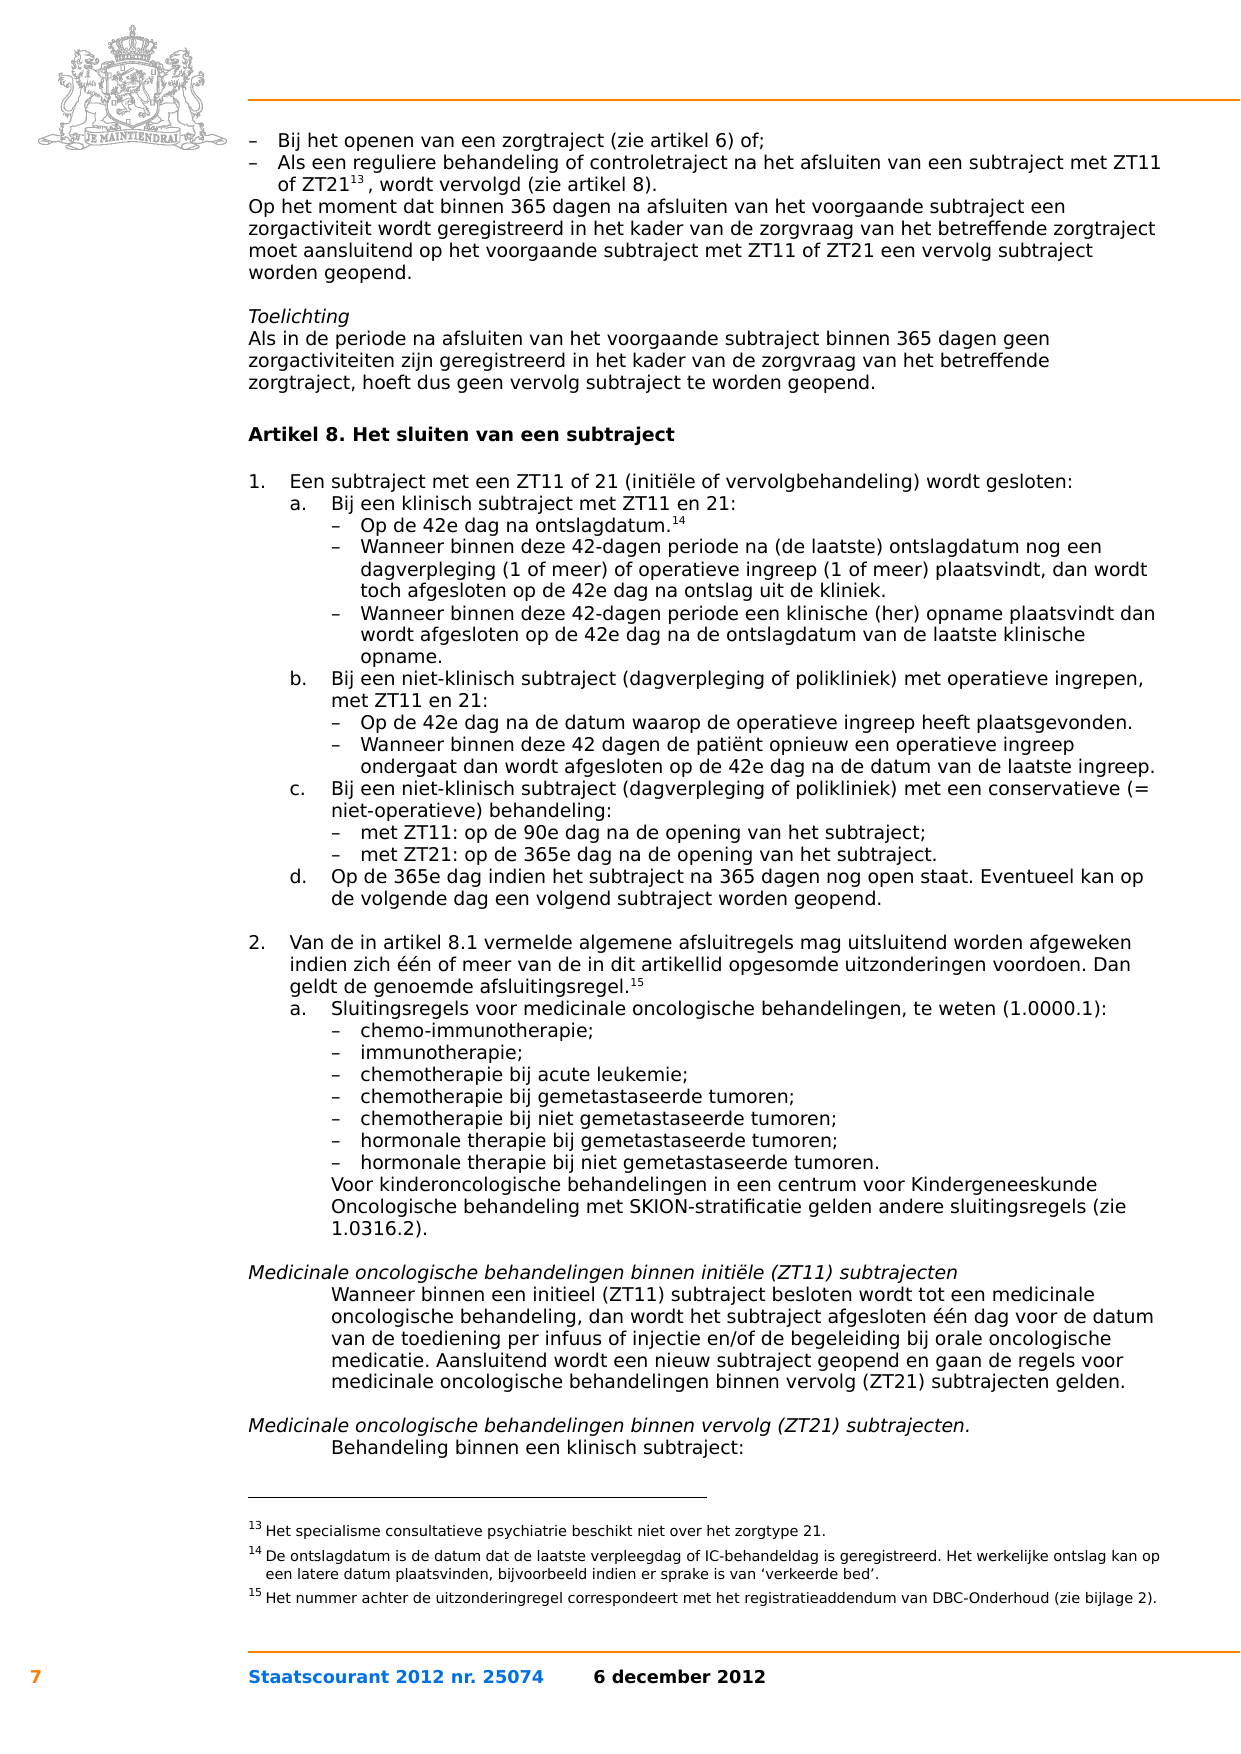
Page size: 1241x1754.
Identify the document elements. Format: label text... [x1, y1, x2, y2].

text a. Sluitingsregels voor medicinale oncologische behandelingen, te weten (1.0000.1): [289, 998, 1163, 1020]
text b. Bij een niet-klinisch subtraject (dagverpleging of polikliniek) met operatieve ingrepen, met ZT11 en 21: [289, 668, 1163, 712]
subtitle Toelichting [248, 306, 1163, 328]
subtitle Artikel 8. Het sluiten van een subtraject [248, 423, 1163, 446]
text 2. Van de in artikel 8.1 vermelde algemene afsluitregels mag uitsluitend worden afgeweken indien zich één of meer van de in dit artikellid opgesomde uitzonderingen voordoen. Dan geldt de genoemde afsluitingsregel. [248, 932, 1163, 998]
text – chemotherapie bij gemetastaseerde tumoren; [331, 1086, 1163, 1108]
text d. Op de 365e dag indien het subtraject na 365 dagen nog open staat. Eventueel kan op de volgende dag een volgend subtraject worden geopend. [289, 866, 1163, 910]
text – met ZT21: op de 365e dag na de opening van het subtraject. [331, 844, 1163, 866]
text – chemotherapie bij acute leukemie; [331, 1064, 1163, 1086]
text De ontslagdatum is de datum dat de laatste verpleegdag of IC-behandeldag is geregistreerd. Het werkelijke ontslag kan op een latere datum plaatsvinden, bijvoorbeeld indien er sprake is van ‘verkeerde bed’. [248, 1544, 1163, 1583]
text a. Bij een klinisch subtraject met ZT11 en 21: [289, 492, 1163, 514]
text Wanneer binnen een initieel (ZT11) subtraject besloten wordt tot een medicinale oncologische behandeling, dan wordt het subtraject afgesloten één dag voor de datum van de toediening per infuus of injectie en/of de begeleiding bij orale oncologische medicatie. Aansluitend wordt een nieuw subtraject geopend en gaan de regels voor medicinale oncologische behandelingen binnen vervolg (ZT21) subtrajecten gelden. [331, 1283, 1163, 1393]
text – Wanneer binnen deze 42-dagen periode na (de laatste) ontslagdatum nog een dagverpleging (1 of meer) of operatieve ingreep (1 of meer) plaatsvindt, dan wordt toch afgesloten op de 42e dag na ontslag uit de kliniek. [331, 536, 1163, 602]
text – immunotherapie; [331, 1042, 1163, 1064]
text – chemo-immunotherapie; [331, 1020, 1163, 1042]
text – Op de 42e dag na de datum waarop de operatieve ingreep heeft plaatsgevonden. [331, 712, 1163, 734]
text – Wanneer binnen deze 42-dagen periode een klinische (her) opname plaatsvindt dan wordt afgesloten op de 42e dag na de ontslagdatum van de laatste klinische opname. [331, 602, 1163, 668]
text – Bij het openen van een zorgtraject (zie artikel 6) of; [248, 130, 1163, 152]
text Op het moment dat binnen 365 dagen na afsluiten van het voorgaande subtraject een zorgactiviteit wordt geregistreerd in het kader van de zorgvraag van het betreffende zorgtraject moet aansluitend op het voorgaande subtraject met ZT11 of ZT21 een vervolg subtraject worden geopend. [248, 196, 1163, 284]
text Behandeling binnen een klinisch subtraject: [331, 1437, 1163, 1459]
text – chemotherapie bij niet gemetastaseerde tumoren; [331, 1108, 1163, 1130]
text Als in de periode na afsluiten van het voorgaande subtraject binnen 365 dagen geen zorgactiviteiten zijn geregistreerd in het kader van de zorgvraag van het betreffende zorgtraject, hoeft dus geen vervolg subtraject te worden geopend. [248, 328, 1163, 393]
picture [38, 25, 227, 150]
text – Op de 42e dag na ontslagdatum. [331, 514, 1163, 536]
text – Als een reguliere behandeling of controletraject na het afsluiten van een subtraject met ZT11 of ZT21, wordt vervolgd (zie artikel 8). [248, 152, 1163, 196]
text – Wanneer binnen deze 42 dagen de patiënt opnieuw een operatieve ingreep ondergaat dan wordt afgesloten op de 42e dag na de datum van de laatste ingreep. [331, 734, 1163, 778]
text – hormonale therapie bij niet gemetastaseerde tumoren. [331, 1152, 1163, 1174]
text Het specialisme consultatieve psychiatrie beschikt niet over het zorgtype 21. [248, 1519, 1163, 1541]
text c. Bij een niet-klinisch subtraject (dagverpleging of polikliniek) met een conservatieve (= niet-operatieve) behandeling: [289, 778, 1163, 822]
text Voor kinderoncologische behandelingen in een centrum voor Kindergeneeskunde Oncologische behandeling met SKION-stratificatie gelden andere sluitingsregels (zie 1.0316.2). [331, 1174, 1163, 1240]
text Het nummer achter de uitzonderingregel correspondeert met het registratieaddendum van DBC-Onderhoud (zie bijlage 2). [248, 1586, 1163, 1608]
subtitle Medicinale oncologische behandelingen binnen initiële (ZT11) subtrajecten [248, 1262, 1163, 1283]
text – met ZT11: op de 90e dag na de opening van het subtraject; [331, 822, 1163, 844]
subtitle Medicinale oncologische behandelingen binnen vervolg (ZT21) subtrajecten. [248, 1415, 1163, 1437]
text 1. Een subtraject met een ZT11 of 21 (initiële of vervolgbehandeling) wordt gesloten: [248, 471, 1163, 492]
text – hormonale therapie bij gemetastaseerde tumoren; [331, 1130, 1163, 1152]
